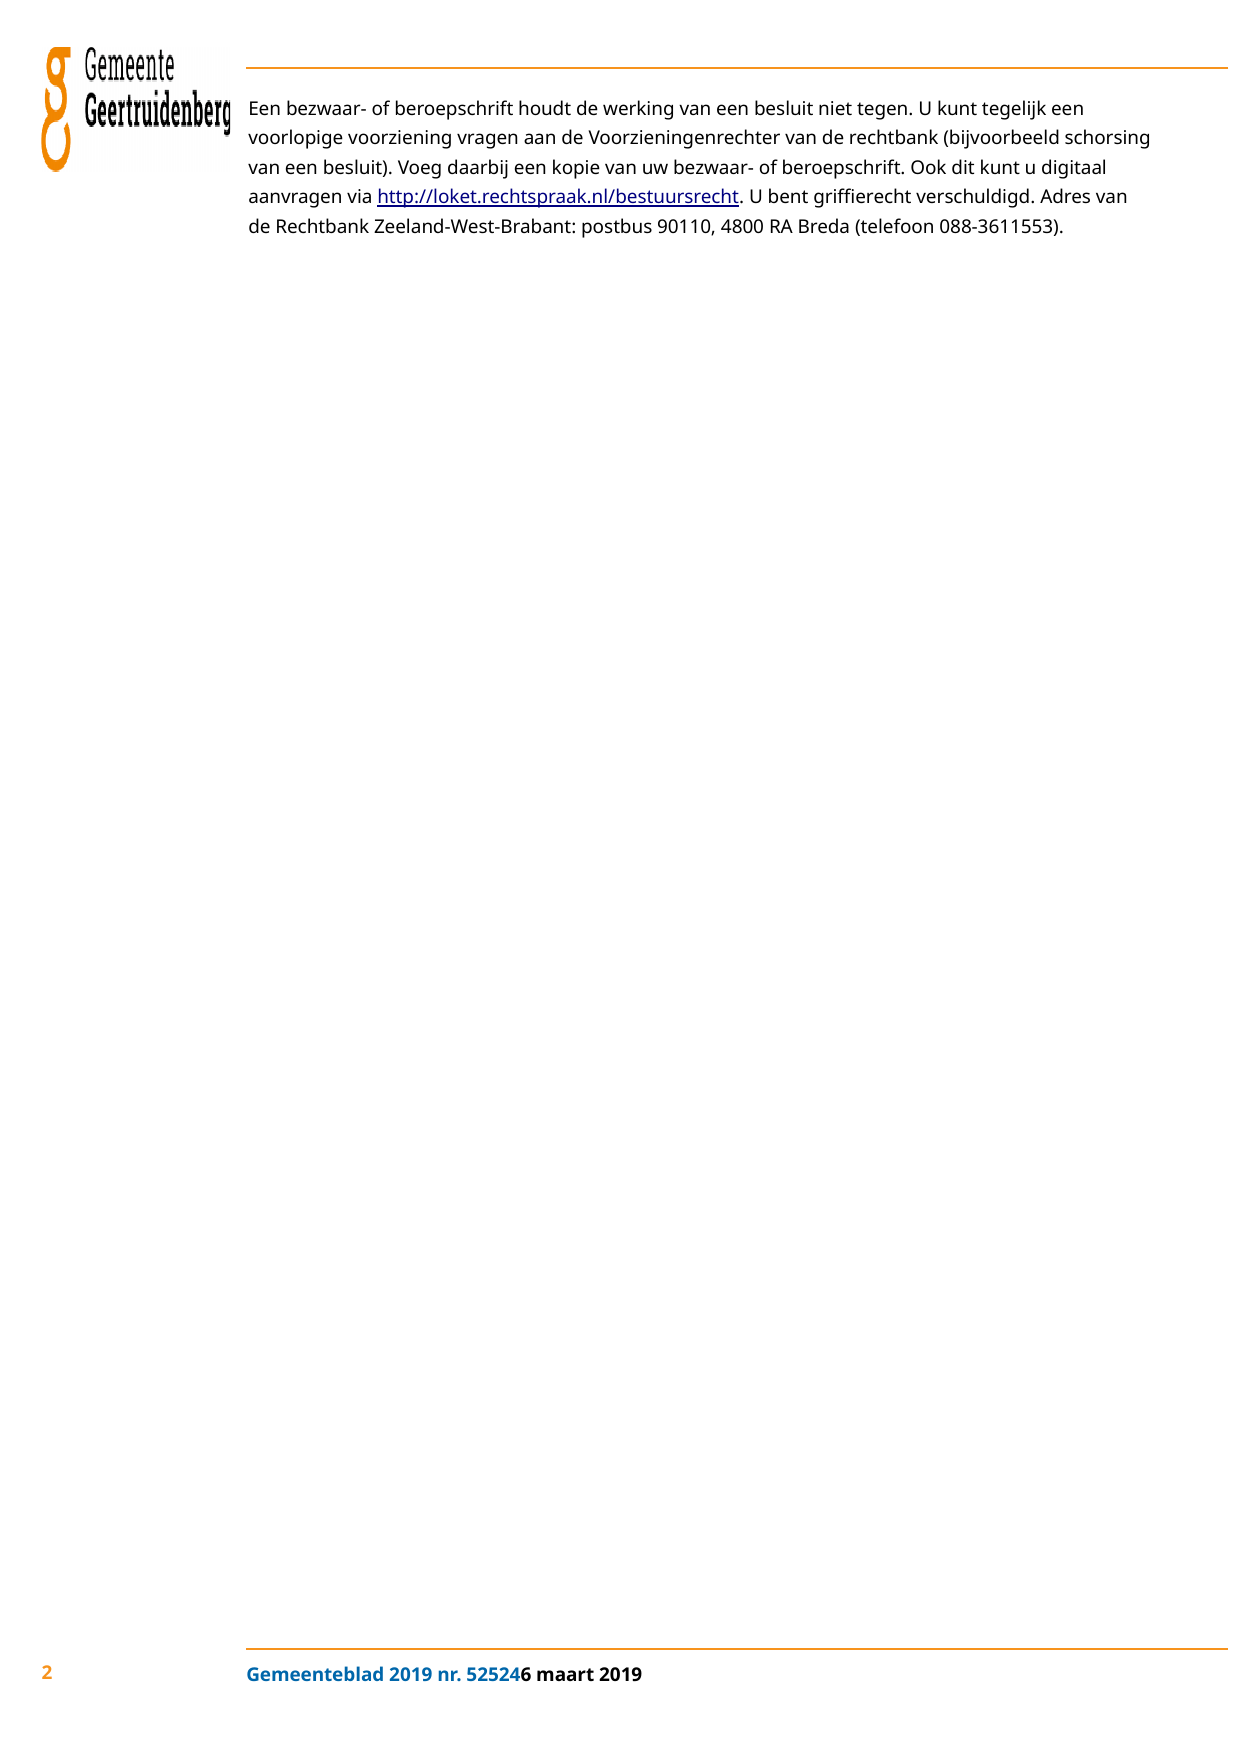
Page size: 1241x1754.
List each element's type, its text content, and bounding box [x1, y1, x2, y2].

text Een bezwaar- of beroepschrift houdt de werking van een besluit niet tegen. U kunt tegelijk een voorlopige voorziening vragen aan de Voorzieningenrechter van de rechtbank (bijvoorbeeld schorsing van een besluit). Voeg daarbij een kopie van uw bezwaar- of beroepschrift. Ook dit kunt u digitaal aanvragen via http://loket.rechtspraak.nl/bestuursrecht. U bent griffierecht verschuldigd. Adres van de Rechtbank Zeeland-West-Brabant: postbus 90110, 4800 RA Breda (telefoon 088-3611553). [248, 95, 1152, 239]
picture [41, 47, 231, 172]
